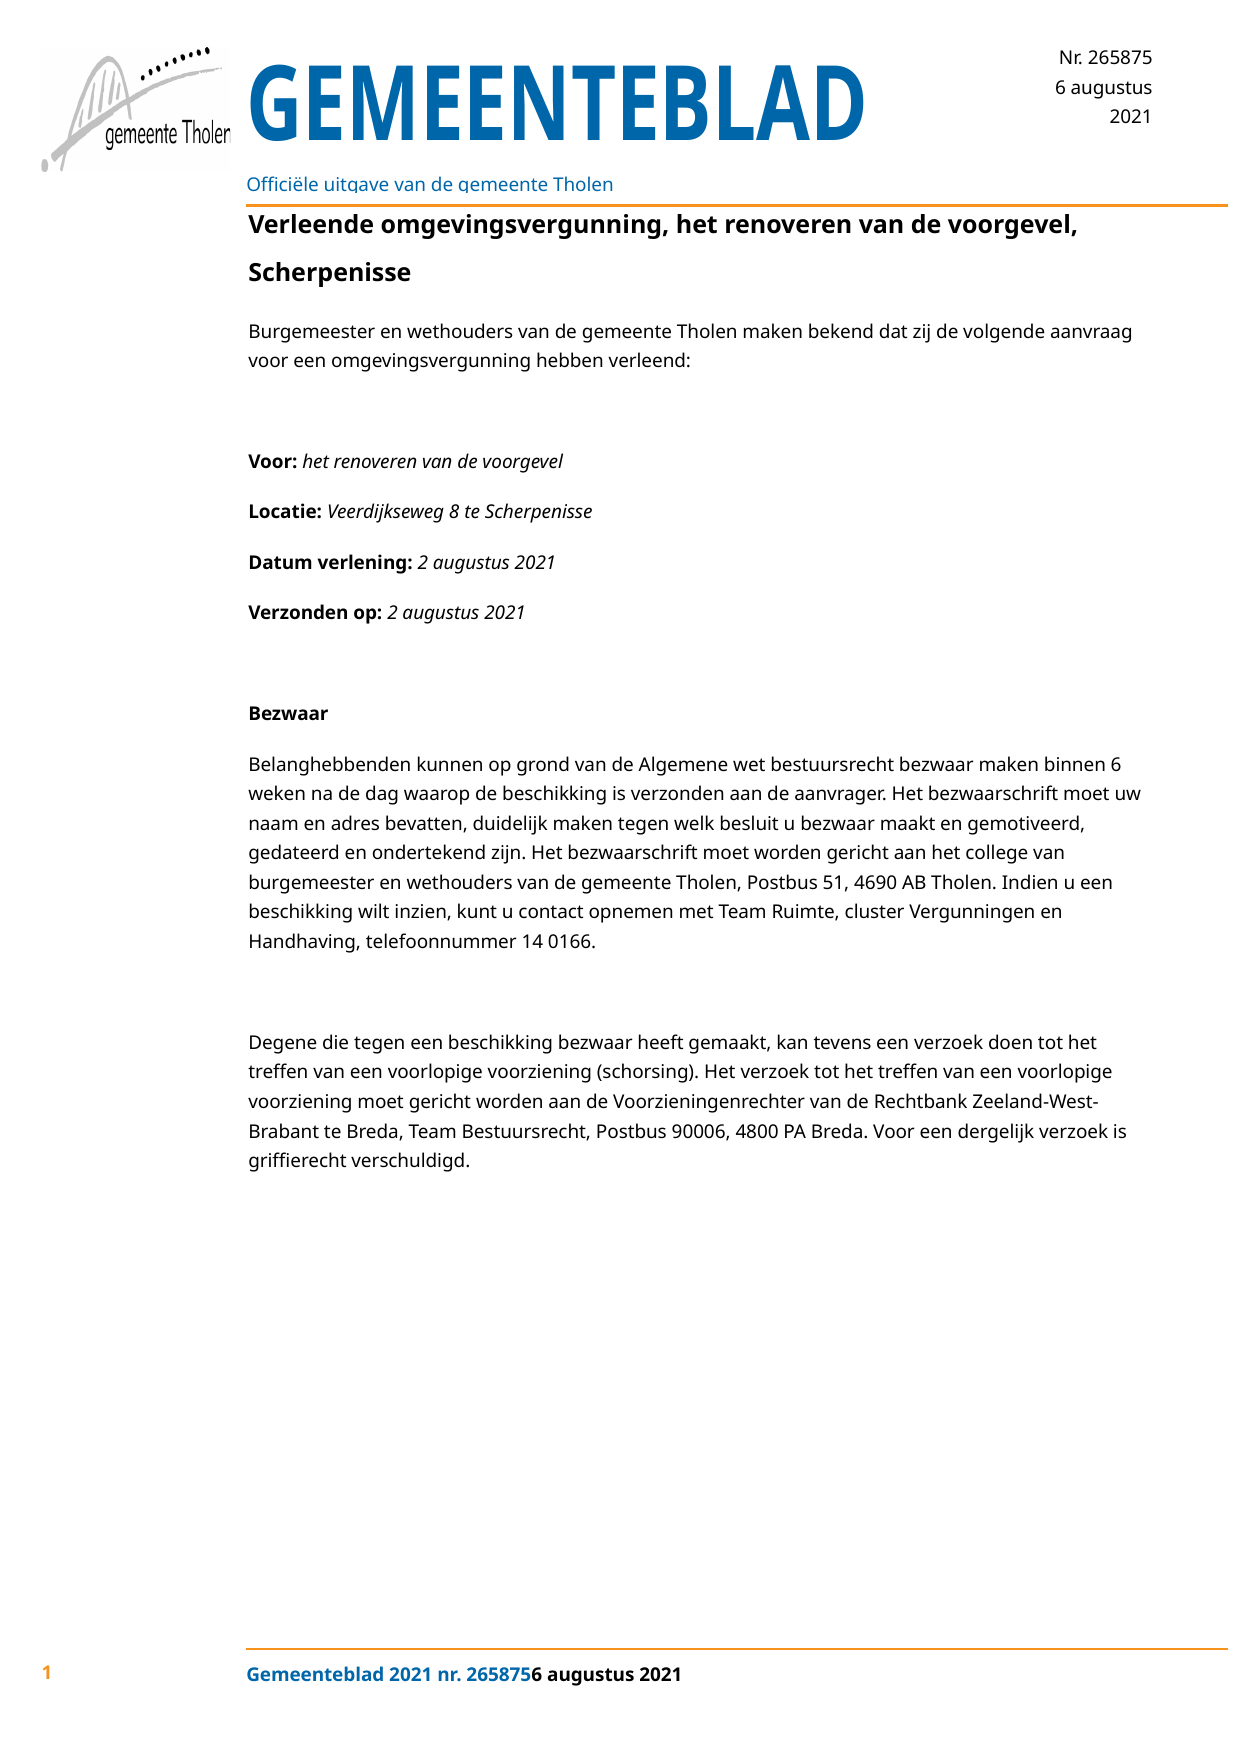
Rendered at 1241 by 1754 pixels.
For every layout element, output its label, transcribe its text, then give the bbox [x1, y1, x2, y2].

text Verleende omgevingsvergunning, het renoveren van de voorgevel, Scherpenisse [248, 207, 1152, 288]
text Datum verlening: 2 augustus 2021 [248, 549, 1152, 575]
picture [41, 47, 231, 172]
text Bezwaar [248, 700, 1152, 726]
text Voor: het renoveren van de voorgevel [248, 448, 1152, 474]
text Degene die tegen een beschikking bezwaar heeft gemaakt, kan tevens een verzoek doen tot het treffen van een voorlopige voorziening (schorsing). Het verzoek tot het treffen van een voorlopige voorziening moet gericht worden aan de Voorzieningenrechter van de Rechtbank Zeeland-West-Brabant te Breda, Team Bestuursrecht, Postbus 90006, 4800 PA Breda. Voor een dergelijk verzoek is griffierecht verschuldigd. [248, 1029, 1152, 1173]
text Belanghebbenden kunnen op grond van de Algemene wet bestuursrecht bezwaar maken binnen 6 weken na de dag waarop de beschikking is verzonden aan de aanvrager. Het bezwaarschrift moet uw naam en adres bevatten, duidelijk maken tegen welk besluit u bezwaar maakt en gemotiveerd, gedateerd en ondertekend zijn. Het bezwaarschrift moet worden gericht aan het college van burgemeester en wethouders van de gemeente Tholen, Postbus 51, 4690 AB Tholen. Indien u een beschikking wilt inzien, kunt u contact opnemen met Team Ruimte, cluster Vergunningen en Handhaving, telefoonnummer 14 0166. [248, 751, 1152, 954]
text Burgemeester en wethouders van de gemeente Tholen maken bekend dat zij de volgende aanvraag voor een omgevingsvergunning hebben verleend: [248, 318, 1152, 373]
text Locatie: Veerdijkseweg 8 te Scherpenisse [248, 499, 1152, 524]
text Verzonden op: 2 augustus 2021 [248, 599, 1152, 625]
